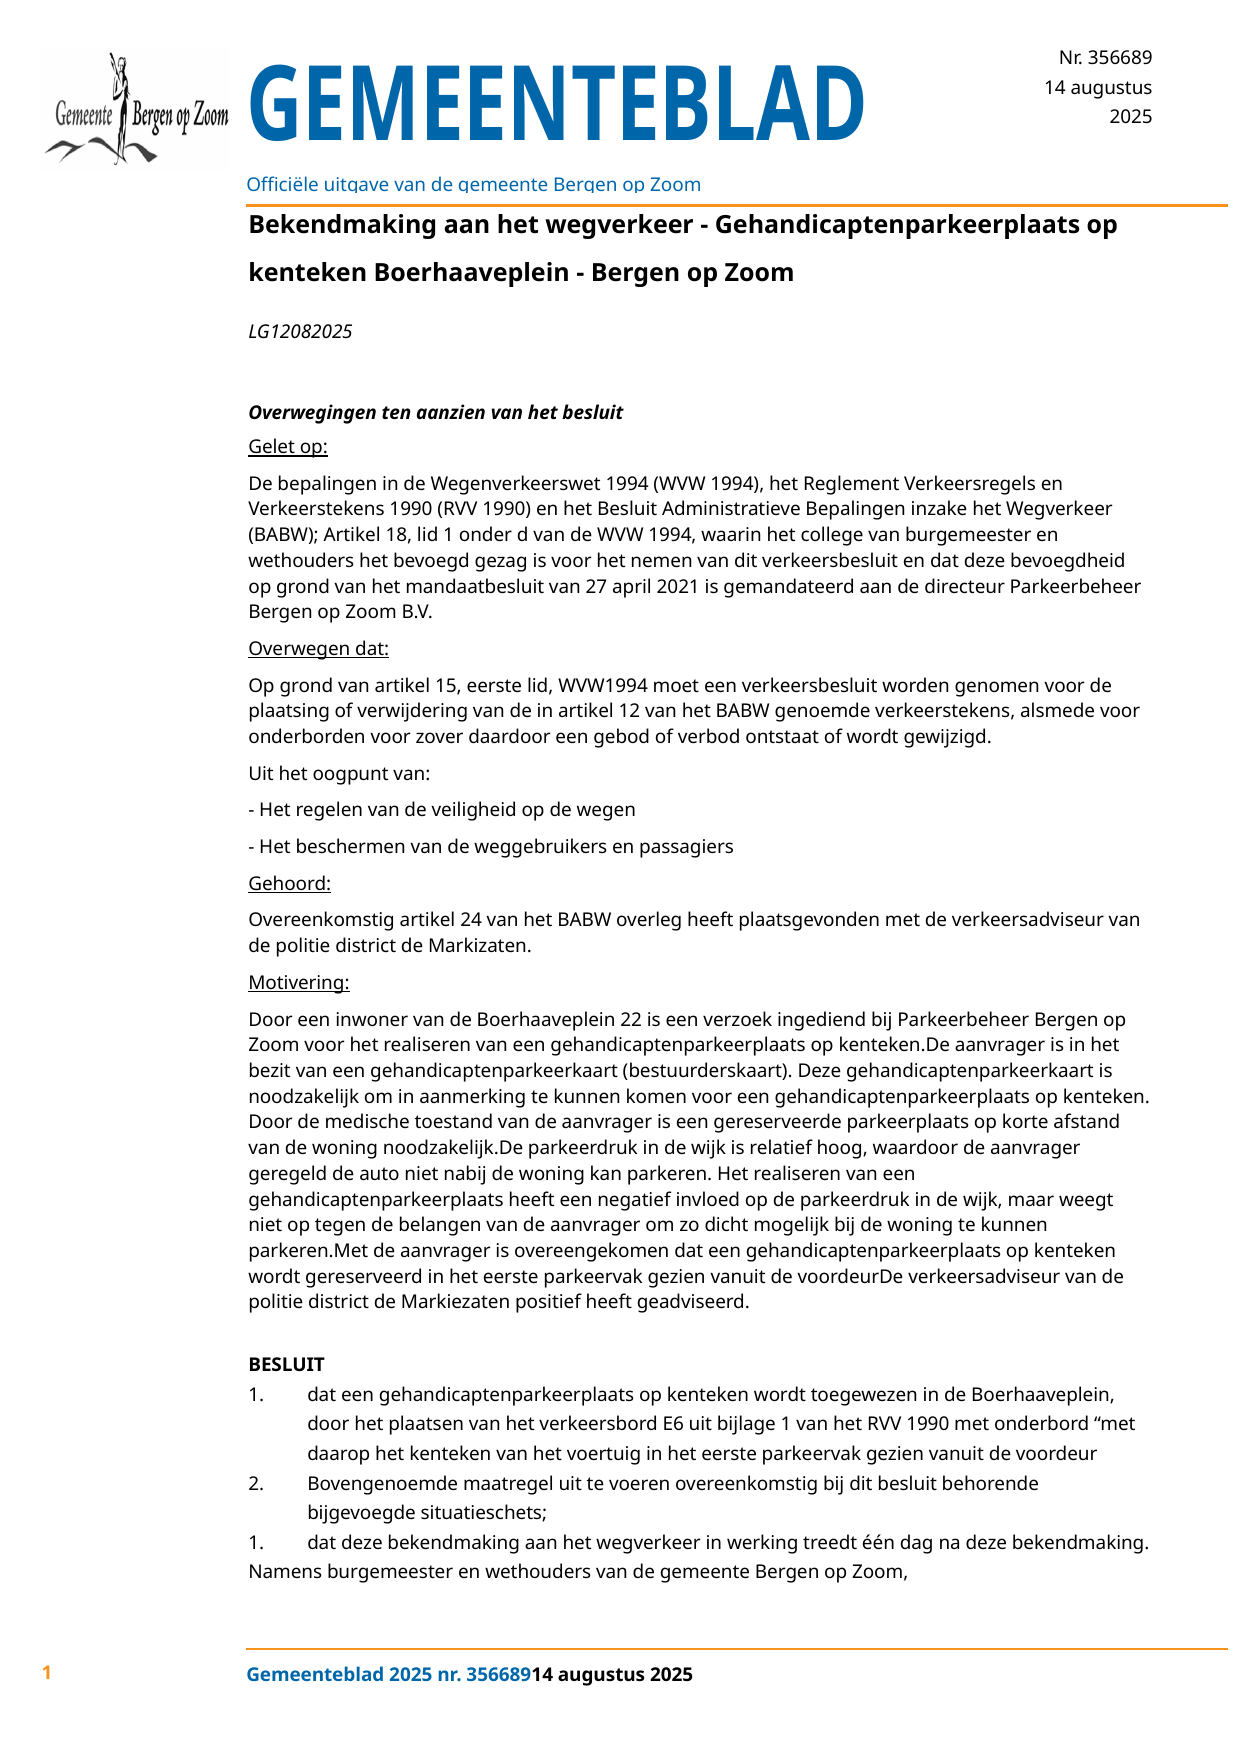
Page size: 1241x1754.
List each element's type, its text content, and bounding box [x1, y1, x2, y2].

list dat een gehandicaptenparkeerplaats op kenteken wordt toegewezen in de Boerhaaveplein, door het plaatsen van het verkeersbord E6 uit bijlage 1 van het RVV 1990 met onderbord “met daarop het kenteken van het voertuig in het eerste parkeervak gezien vanuit de voordeur [248, 1381, 1152, 1466]
text Gelet op: [248, 433, 1152, 459]
text Uit het oogpunt van: [248, 760, 1152, 786]
text Overwegingen ten aanzien van het besluit [248, 399, 1152, 425]
text LG12082025 [248, 318, 1152, 344]
text - Het regelen van de veiligheid op de wegen [248, 797, 1152, 822]
text Namens burgemeester en wethouders van de gemeente Bergen op Zoom, [248, 1558, 1152, 1584]
text Motivering: [248, 969, 1152, 995]
text Overwegen dat: [248, 635, 1152, 661]
picture [41, 47, 231, 172]
text Bekendmaking aan het wegverkeer - Gehandicaptenparkeerplaats op kenteken Boerhaaveplein - Bergen op Zoom [248, 207, 1152, 288]
text - Het beschermen van de weggebruikers en passagiers [248, 833, 1152, 859]
text Door een inwoner van de Boerhaaveplein 22 is een verzoek ingediend bij Parkeerbeheer Bergen op Zoom voor het realiseren van een gehandicaptenparkeerplaats op kenteken.De aanvrager is in het bezit van een gehandicaptenparkeerkaart (bestuurderskaart). Deze gehandicaptenparkeerkaart is noodzakelijk om in aanmerking te kunnen komen voor een gehandicaptenparkeerplaats op kenteken. Door de medische toestand van de aanvrager is een gereserveerde parkeerplaats op korte afstand van de woning noodzakelijk.De parkeerdruk in de wijk is relatief hoog, waardoor de aanvrager geregeld de auto niet nabij de woning kan parkeren. Het realiseren van een gehandicaptenparkeerplaats heeft een negatief invloed op de parkeerdruk in de wijk, maar weegt niet op tegen de belangen van de aanvrager om zo dicht mogelijk bij de woning te kunnen parkeren.Met de aanvrager is overeengekomen dat een gehandicaptenparkeerplaats op kenteken wordt gereserveerd in het eerste parkeervak gezien vanuit de voordeurDe verkeersadviseur van de politie district de Markiezaten positief heeft geadviseerd. [248, 1006, 1152, 1314]
list dat deze bekendmaking aan het wegverkeer in werking treedt één dag na deze bekendmaking. [248, 1529, 1152, 1555]
list Bovengenoemde maatregel uit te voeren overeenkomstig bij dit besluit behorende bijgevoegde situatieschets; [248, 1470, 1152, 1525]
text De bepalingen in de Wegenverkeerswet 1994 (WVW 1994), het Reglement Verkeersregels en Verkeerstekens 1990 (RVV 1990) en het Besluit Administratieve Bepalingen inzake het Wegverkeer (BABW); Artikel 18, lid 1 onder d van de WVW 1994, waarin het college van burgemeester en wethouders het bevoegd gezag is voor het nemen van dit verkeersbesluit en dat deze bevoegdheid op grond van het mandaatbesluit van 27 april 2021 is gemandateerd aan de directeur Parkeerbeheer Bergen op Zoom B.V. [248, 470, 1152, 624]
text Op grond van artikel 15, eerste lid, WVW1994 moet een verkeersbesluit worden genomen voor de plaatsing of verwijdering van de in artikel 12 van het BABW genoemde verkeerstekens, alsmede voor onderborden voor zover daardoor een gebod of verbod ontstaat of wordt gewijzigd. [248, 672, 1152, 749]
text BESLUIT [248, 1351, 1152, 1377]
text Gehoord: [248, 870, 1152, 896]
text Overeenkomstig artikel 24 van het BABW overleg heeft plaatsgevonden met de verkeersadviseur van de politie district de Markizaten. [248, 907, 1152, 958]
